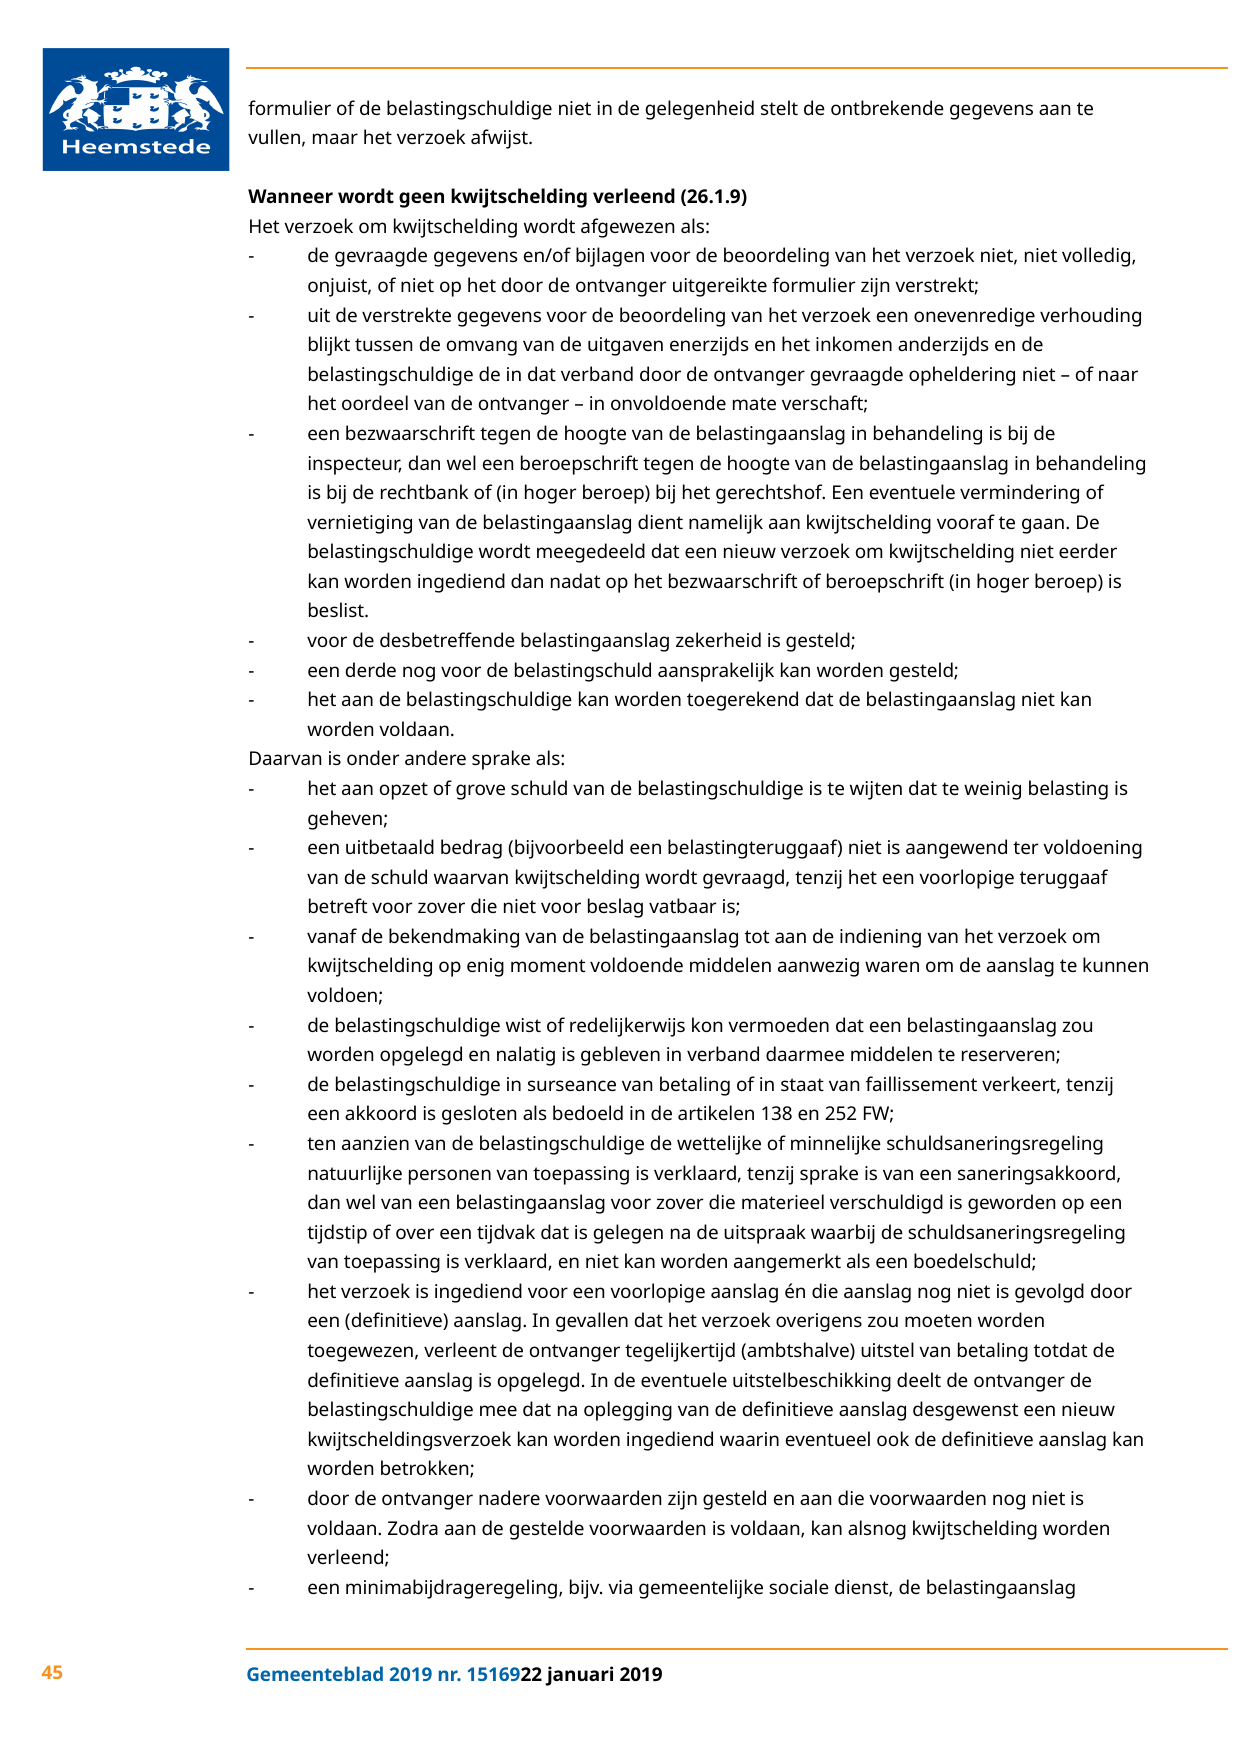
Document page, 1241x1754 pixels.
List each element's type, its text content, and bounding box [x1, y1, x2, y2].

list de gevraagde gegevens en/of bijlagen voor de beoordeling van het verzoek niet, niet volledig, onjuist, of niet op het door de ontvanger uitgereikte formulier zijn verstrekt; [248, 243, 1152, 298]
text Wanneer wordt geen kwijtschelding verleend (26.1.9) [248, 183, 1152, 209]
text Het verzoek om kwijtschelding wordt afgewezen als: [248, 213, 1152, 239]
list het aan de belastingschuldige kan worden toegerekend dat de belastingaanslag niet kan worden voldaan. [248, 686, 1152, 742]
list de belastingschuldige in surseance van betaling of in staat van faillissement verkeert, tenzij een akkoord is gesloten als bedoeld in de artikelen 138 en 252 FW; [248, 1071, 1152, 1126]
list een bezwaarschrift tegen de hoogte van de belastingaanslag in behandeling is bij de inspecteur, dan wel een beroepschrift tegen de hoogte van de belastingaanslag in behandeling is bij de rechtbank of (in hoger beroep) bij het gerechtshof. Een eventuele vermindering of vernietiging van de belastingaanslag dient namelijk aan kwijtschelding vooraf te gaan. De belastingschuldige wordt meegedeeld dat een nieuw verzoek om kwijtschelding niet eerder kan worden ingediend dan nadat op het bezwaarschrift of beroepschrift (in hoger beroep) is beslist. [248, 420, 1152, 623]
list de belastingschuldige wist of redelijkerwijs kon vermoeden dat een belastingaanslag zou worden opgelegd en nalatig is gebleven in verband daarmee middelen te reserveren; [248, 1012, 1152, 1067]
list voor de desbetreffende belastingaanslag zekerheid is gesteld; [248, 627, 1152, 653]
list een uitbetaald bedrag (bijvoorbeeld een belastingteruggaaf) niet is aangewend ter voldoening van de schuld waarvan kwijtschelding wordt gevraagd, tenzij het een voorlopige teruggaaf betreft voor zover die niet voor beslag vatbaar is; [248, 834, 1152, 919]
list ten aanzien van de belastingschuldige de wettelijke of minnelijke schuldsaneringsregeling natuurlijke personen van toepassing is verklaard, tenzij sprake is van een saneringsakkoord, dan wel van een belastingaanslag voor zover die materieel verschuldigd is geworden op een tijdstip of over een tijdvak dat is gelegen na de uitspraak waarbij de schuldsaneringsregeling van toepassing is verklaard, en niet kan worden aangemerkt als een boedelschuld; [248, 1130, 1152, 1274]
list uit de verstrekte gegevens voor de beoordeling van het verzoek een onevenredige verhouding blijkt tussen de omvang van de uitgaven enerzijds en het inkomen anderzijds en de belastingschuldige de in dat verband door de ontvanger gevraagde opheldering niet – of naar het oordeel van de ontvanger – in onvoldoende mate verschaft; [248, 302, 1152, 416]
list een minimabijdrageregeling, bijv. via gemeentelijke sociale dienst, de belastingaanslag [248, 1574, 1152, 1600]
list vanaf de bekendmaking van de belastingaanslag tot aan de indiening van het verzoek om kwijtschelding op enig moment voldoende middelen aanwezig waren om de aanslag te kunnen voldoen; [248, 923, 1152, 1008]
list een derde nog voor de belastingschuld aansprakelijk kan worden gesteld; [248, 657, 1152, 683]
list het verzoek is ingediend voor een voorlopige aanslag én die aanslag nog niet is gevolgd door een (definitieve) aanslag. In gevallen dat het verzoek overigens zou moeten worden toegewezen, verleent de ontvanger tegelijkertijd (ambtshalve) uitstel van betaling totdat de definitieve aanslag is opgelegd. In de eventuele uitstelbeschikking deelt de ontvanger de belastingschuldige mee dat na oplegging van de definitieve aanslag desgewenst een nieuw kwijtscheldingsverzoek kan worden ingediend waarin eventueel ook de definitieve aanslag kan worden betrokken; [248, 1278, 1152, 1481]
list het aan opzet of grove schuld van de belastingschuldige is te wijten dat te weinig belasting is geheven; [248, 775, 1152, 831]
text formulier of de belastingschuldige niet in de gelegenheid stelt de ontbrekende gegevens aan te vullen, maar het verzoek afwijst. [248, 95, 1152, 150]
text Daarvan is onder andere sprake als: [248, 746, 1152, 771]
list door de ontvanger nadere voorwaarden zijn gesteld en aan die voorwaarden nog niet is voldaan. Zodra aan de gestelde voorwaarden is voldaan, kan alsnog kwijtschelding worden verleend; [248, 1485, 1152, 1570]
picture [41, 47, 231, 172]
